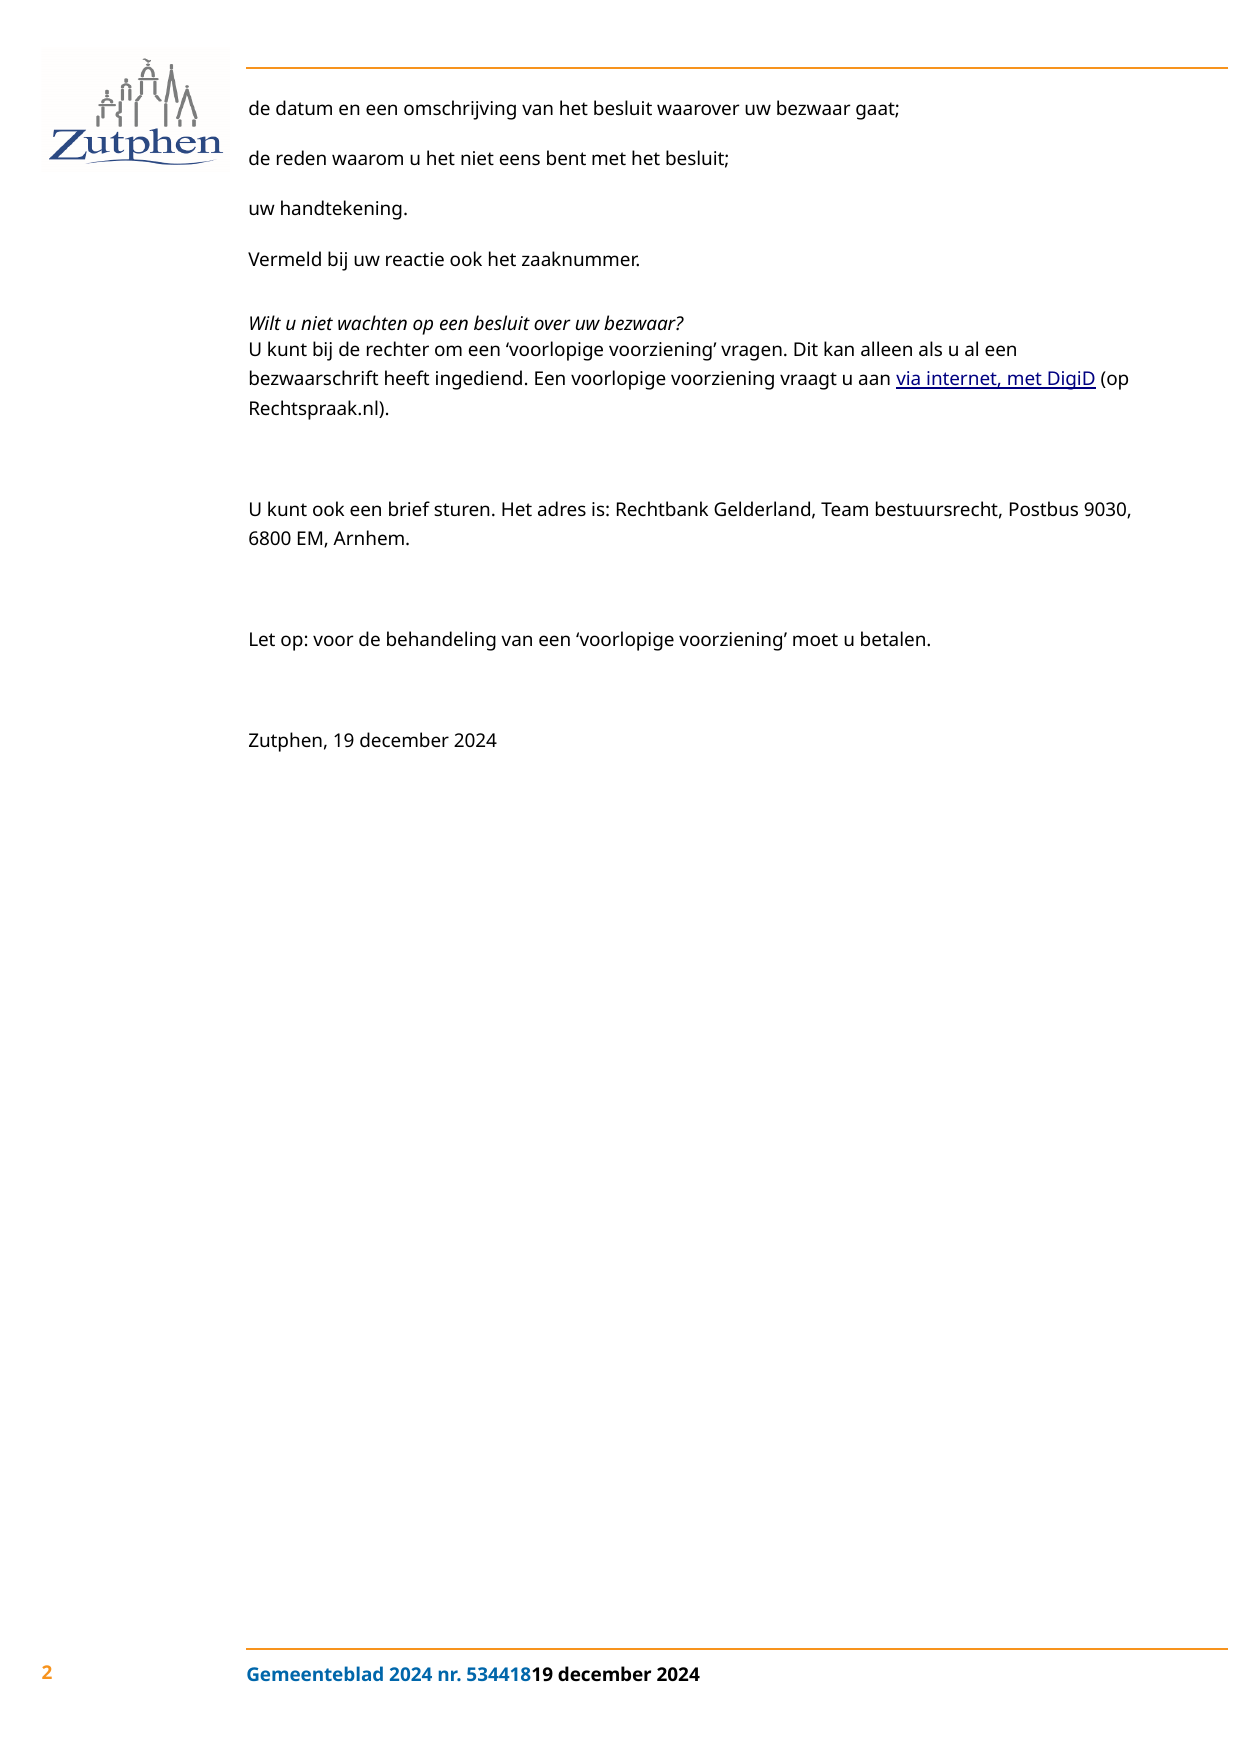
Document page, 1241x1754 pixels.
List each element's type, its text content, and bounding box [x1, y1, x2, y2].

text Zutphen, 19 december 2024 [248, 727, 1152, 753]
text Vermeld bij uw reactie ook het zaaknummer. [248, 246, 1152, 272]
text U kunt ook een brief sturen. Het adres is: Rechtbank Gelderland, Team bestuursrecht, Postbus 9030, 6800 EM, Arnhem. [248, 496, 1152, 551]
text de reden waarom u het niet eens bent met het besluit; [248, 145, 1152, 171]
text uw handtekening. [248, 196, 1152, 221]
text Let op: voor de behandeling van een ‘voorlopige voorziening’ moet u betalen. [248, 626, 1152, 652]
text U kunt bij de rechter om een ‘voorlopige voorziening’ vragen. Dit kan alleen als u al een bezwaarschrift heeft ingediend. Een voorlopige voorziening vraagt u aan via internet, met DigiD (op Rechtspraak.nl). [248, 336, 1152, 421]
text Wilt u niet wachten op een besluit over uw bezwaar? [248, 310, 1152, 336]
picture [41, 47, 231, 172]
text de datum en een omschrijving van het besluit waarover uw bezwaar gaat; [248, 95, 1152, 121]
